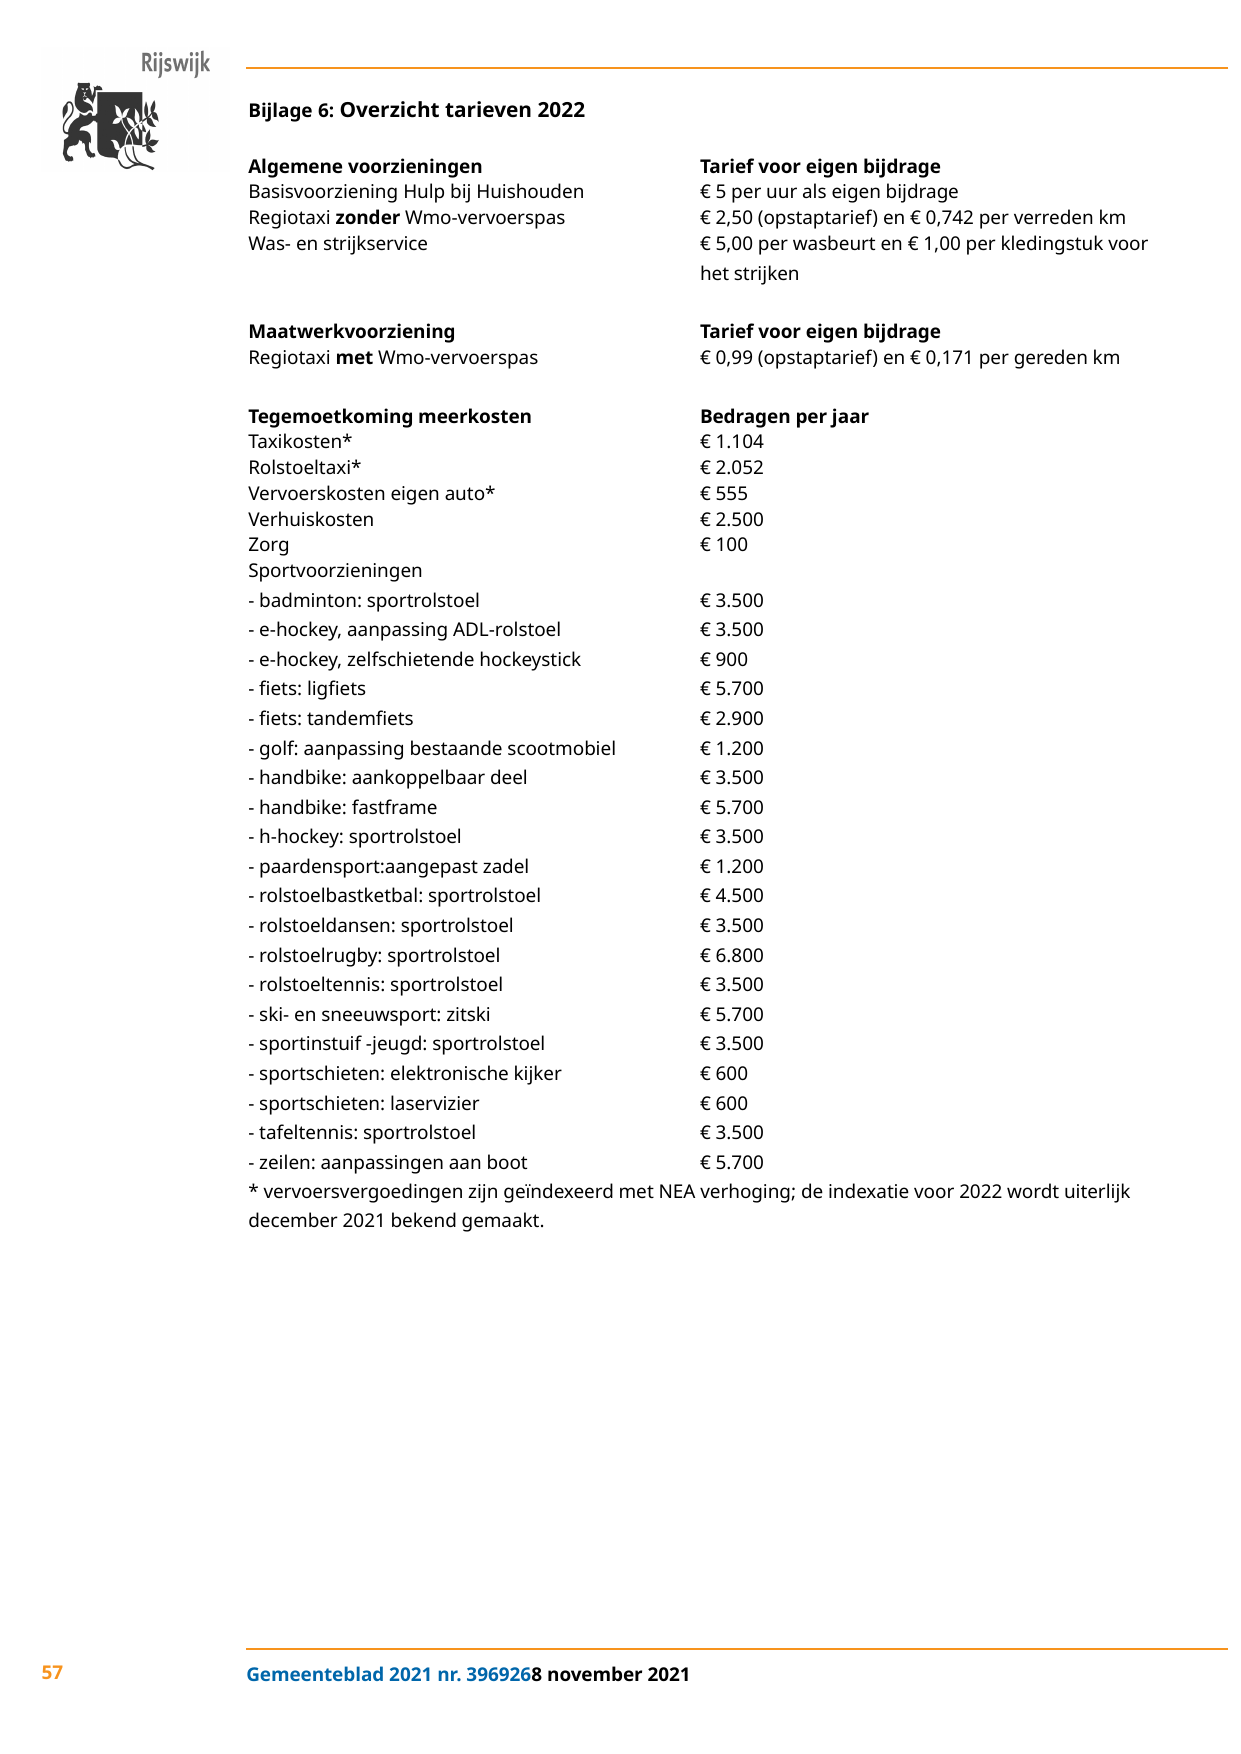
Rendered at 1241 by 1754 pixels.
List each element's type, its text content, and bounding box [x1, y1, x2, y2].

table_cell € 100 [700, 531, 1152, 557]
table_cell Vervoerskosten eigen auto* [248, 480, 700, 506]
table_cell € 555 [700, 480, 1152, 506]
table_cell Regiotaxi zonder Wmo-vervoerspas [248, 205, 700, 230]
table_cell Regiotaxi met Wmo-vervoerspas [248, 344, 700, 370]
table_cell Verhuiskosten [248, 506, 700, 531]
text Bijlage 6: Overzicht tarieven 2022 [248, 95, 1152, 123]
table_cell Taxikosten* [248, 429, 700, 454]
text * vervoersvergoedingen zijn geïndexeerd met NEA verhoging; de indexatie voor 2022 wordt uiterlijk december 2021 bekend gemaakt. [248, 1178, 1152, 1233]
table_cell € 0,99 (opstaptarief) en € 0,171 per gereden km [700, 344, 1152, 370]
table_cell € 2.500 [700, 506, 1152, 531]
table_cell € 2,50 (opstaptarief) en € 0,742 per verreden km [700, 205, 1152, 230]
table_cell Rolstoeltaxi* [248, 454, 700, 480]
picture [41, 47, 231, 172]
table_cell € 2.052 [700, 454, 1152, 480]
table_header Algemene voorzieningen [248, 153, 700, 179]
table_cell € 1.104 [700, 429, 1152, 454]
table_cell € 3.500 € 3.500 € 900 € 5.700 € 2.900 € 1.200 € 3.500 € 5.700 € 3.500 € 1.200 € 4.500 € 3.500 € 6.800 € 3.500 € 5.700 € 3.500 € 600 € 600 € 3.500 € 5.700 [700, 557, 1152, 1174]
table_header Maatwerkvoorziening [248, 319, 700, 344]
table_cell € 5 per uur als eigen bijdrage [700, 179, 1152, 204]
table_header Tarief voor eigen bijdrage [700, 319, 1152, 344]
table_cell Basisvoorziening Hulp bij Huishouden [248, 179, 700, 204]
table_header Tegemoetkoming meerkosten [248, 403, 700, 428]
table_cell Sportvoorzieningen - badminton: sportrolstoel - e-hockey, aanpassing ADL-rolstoel - e-hockey, zelfschietende hockeystick - fiets: ligfiets - fiets: tandemfiets - golf: aanpassing bestaande scootmobiel - handbike: aankoppelbaar deel - handbike: fastframe - h-hockey: sportrolstoel - paardensport:aangepast zadel - rolstoelbastketbal: sportrolstoel - rolstoeldansen: sportrolstoel - rolstoelrugby: sportrolstoel - rolstoeltennis: sportrolstoel - ski- en sneeuwsport: zitski - sportinstuif -jeugd: sportrolstoel - sportschieten: elektronische kijker - sportschieten: laservizier - tafeltennis: sportrolstoel - zeilen: aanpassingen aan boot [248, 557, 700, 1174]
table_header Bedragen per jaar [700, 403, 1152, 428]
table_cell € 5,00 per wasbeurt en € 1,00 per kledingstuk voor het strijken [700, 230, 1152, 286]
table_cell Zorg [248, 531, 700, 557]
table_header Tarief voor eigen bijdrage [700, 153, 1152, 179]
table_cell Was- en strijkservice [248, 230, 700, 286]
